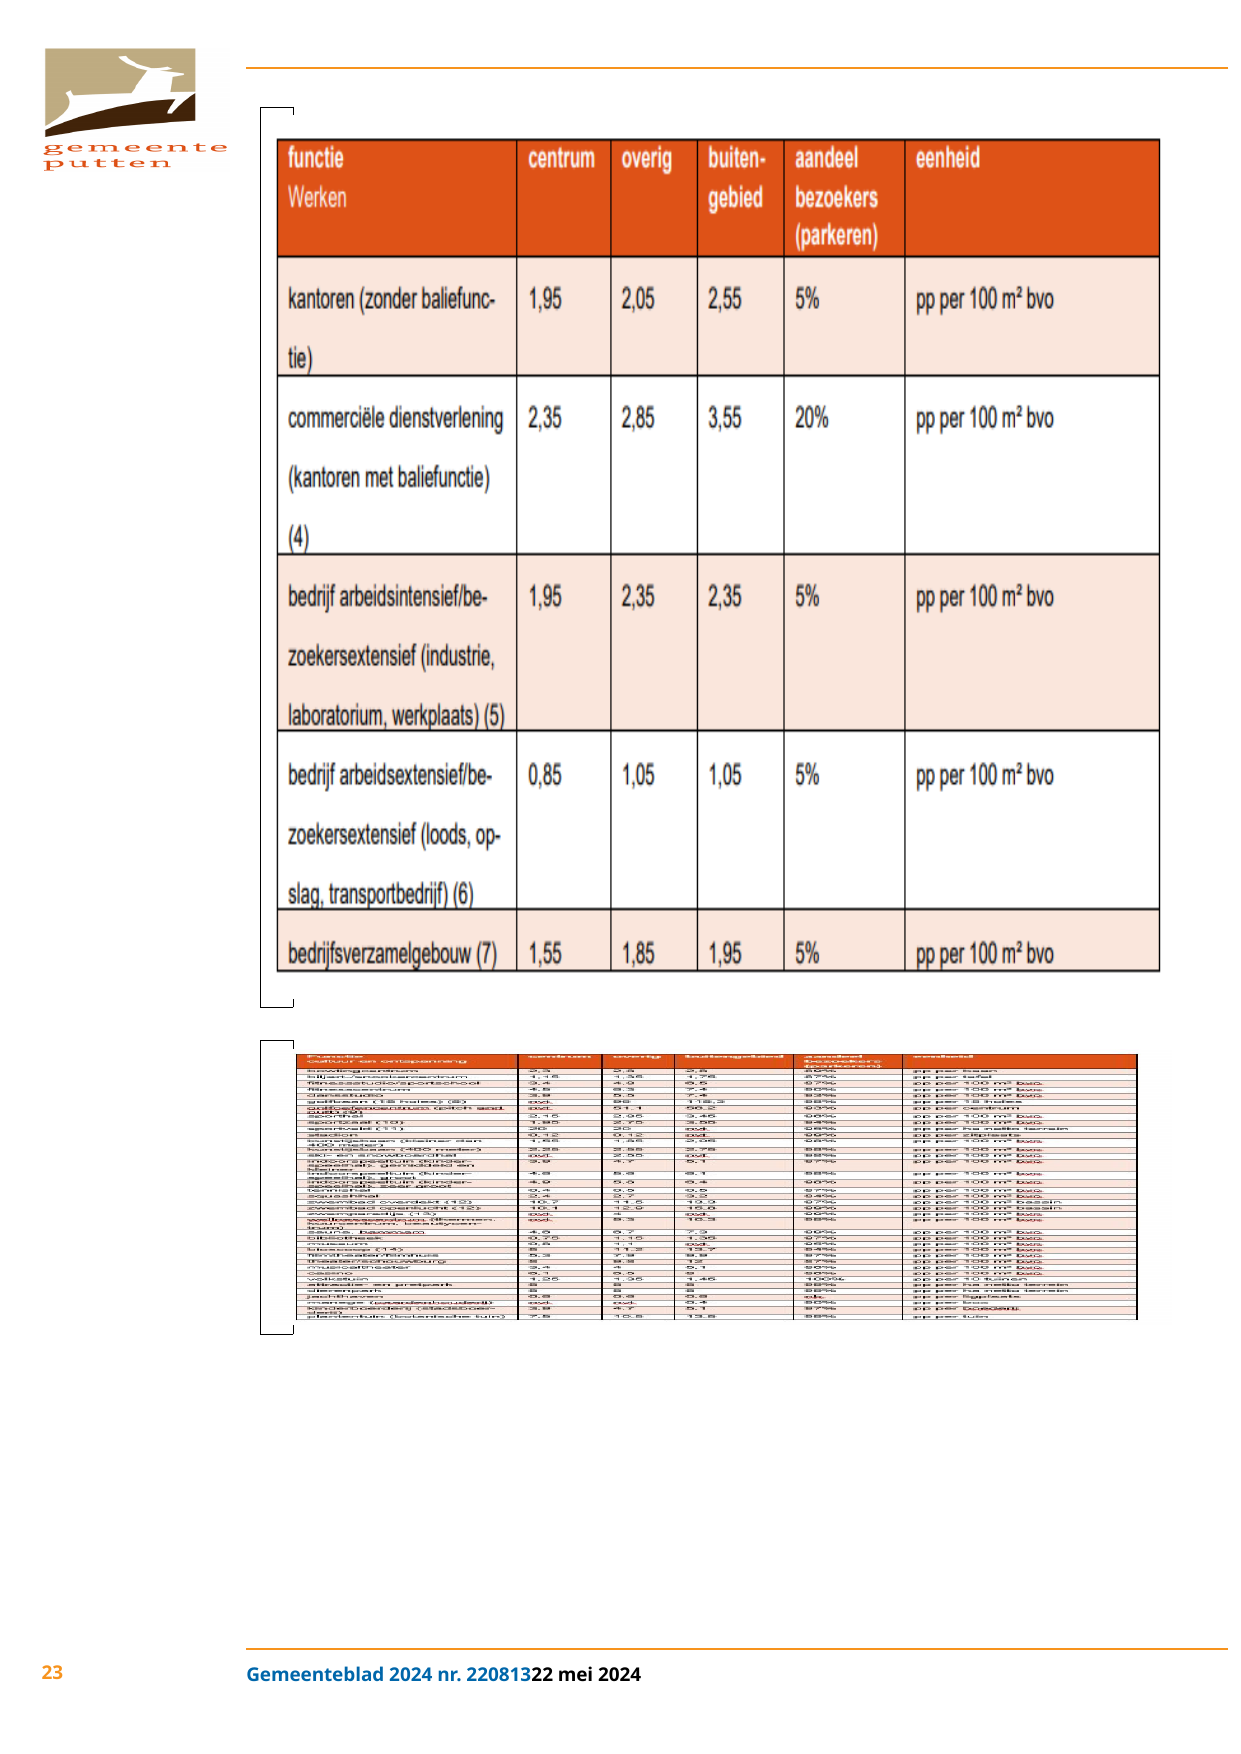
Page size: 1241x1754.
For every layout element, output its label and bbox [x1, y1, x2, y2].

picture [268, 115, 1173, 999]
picture [41, 47, 231, 172]
picture [268, 1049, 1173, 1325]
